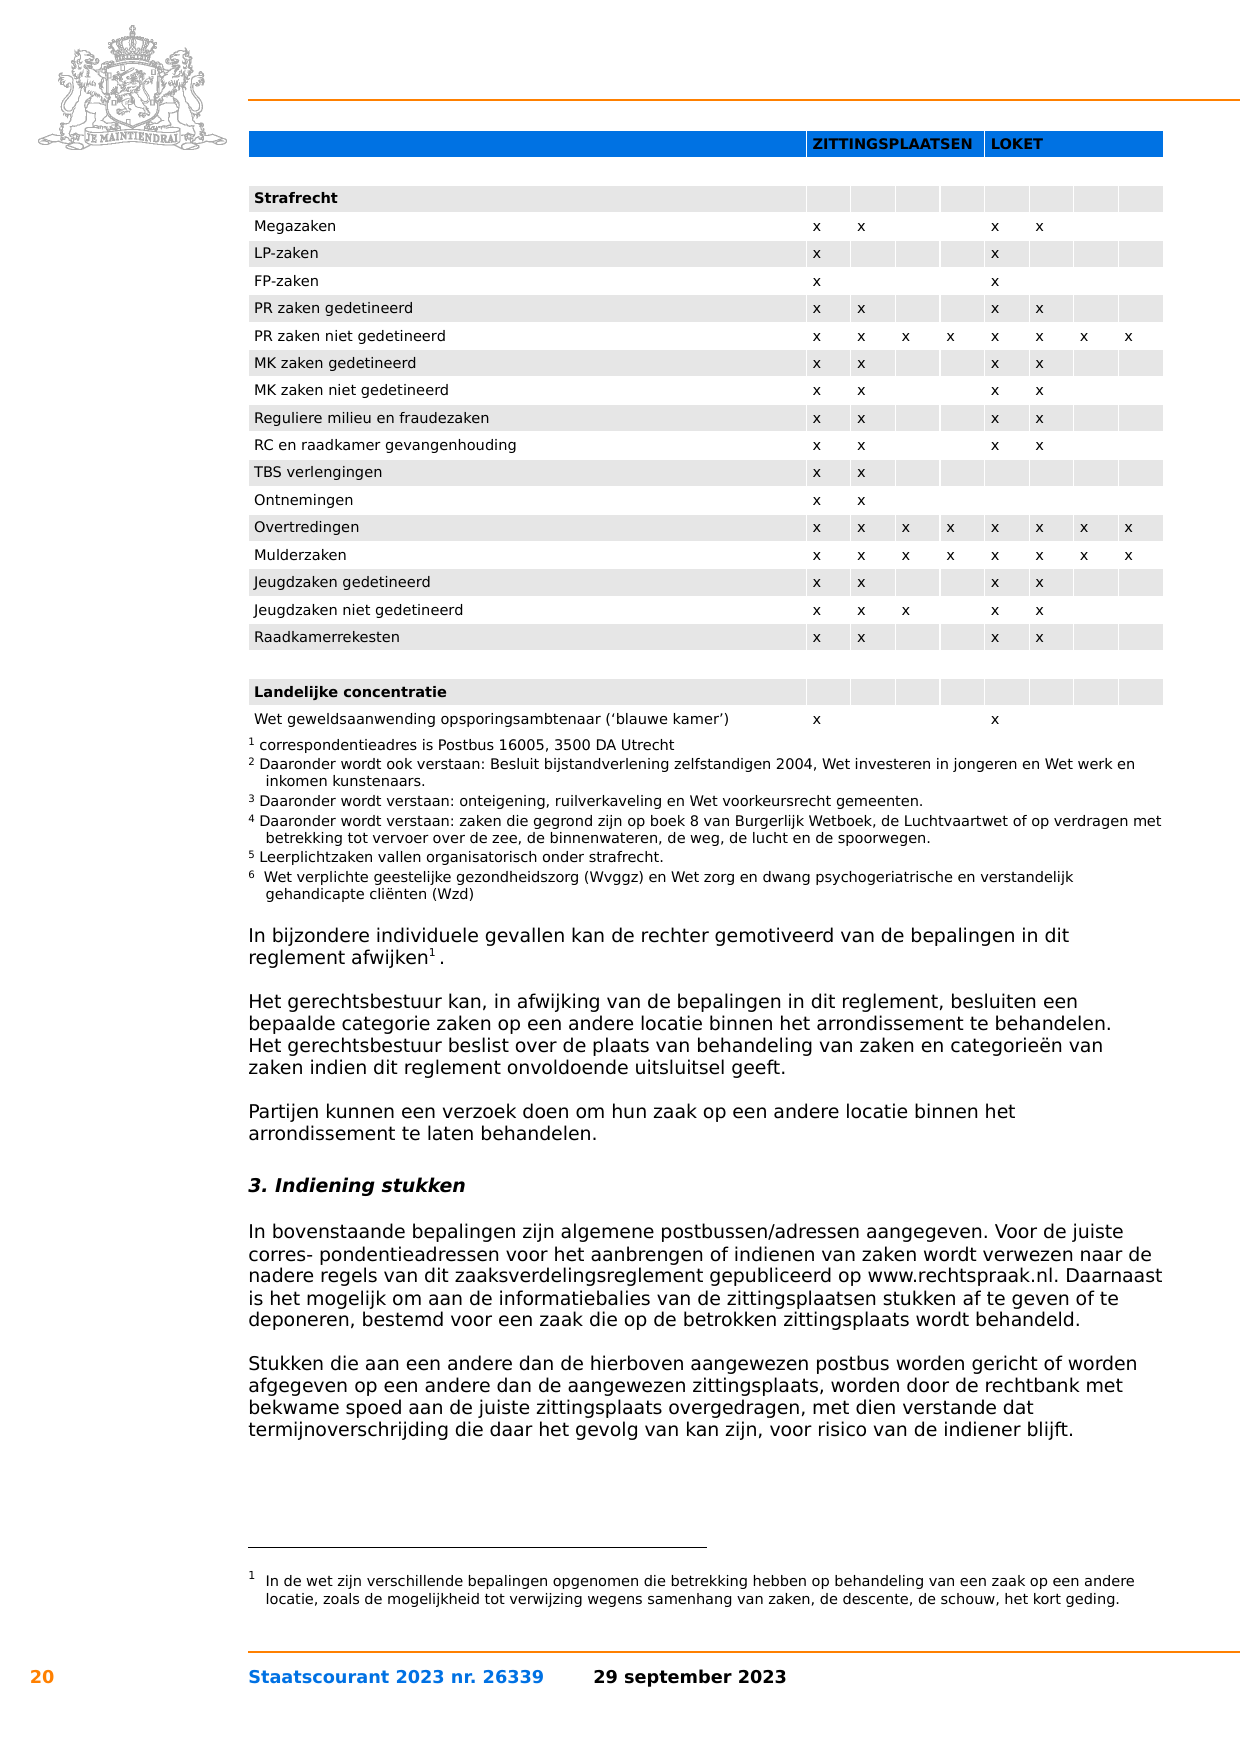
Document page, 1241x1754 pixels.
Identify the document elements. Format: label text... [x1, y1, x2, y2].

table_cell [985, 651, 1029, 678]
table_cell [1074, 186, 1118, 212]
table_cell x [985, 706, 1029, 733]
table_cell [941, 569, 984, 596]
table_cell x [985, 295, 1029, 322]
table_cell [1119, 487, 1163, 513]
table_cell x [807, 597, 850, 623]
table_cell LP-zaken [249, 241, 806, 267]
table_cell [1074, 432, 1118, 459]
table_cell [941, 158, 984, 185]
table_cell x [1030, 405, 1073, 431]
table_cell x [1030, 378, 1073, 404]
table_cell [941, 432, 984, 459]
table_cell x [807, 323, 850, 349]
table_cell x [807, 295, 850, 322]
table_cell x [807, 487, 850, 513]
table_cell [1074, 268, 1118, 294]
table_cell x [851, 569, 895, 596]
table_cell [1119, 432, 1163, 459]
table_cell x [851, 213, 895, 239]
table_cell [1030, 241, 1073, 267]
text In de wet zijn verschillende bepalingen opgenomen die betrekking hebben op behandeling van een zaak op een andere locatie, zoals de mogelijkheid tot verwijzing wegens samenhang van zaken, de descente, de schouw, het kort geding. [248, 1569, 1163, 1608]
table_cell x [807, 213, 850, 239]
table_cell x [1074, 323, 1118, 349]
table_cell [1119, 624, 1163, 650]
text Stukken die aan een andere dan de hierboven aangewezen postbus worden gericht of worden afgegeven op een andere dan de aangewezen zittingsplaats, worden door de rechtbank met bekwame spoed aan de juiste zittingsplaats overgedragen, met dien verstande dat termijnoverschrijding die daar het gevolg van kan zijn, voor risico van de indiener blijft. [248, 1353, 1163, 1441]
table_cell x [985, 213, 1029, 239]
table_cell x [1030, 295, 1073, 322]
table_cell [1074, 350, 1118, 376]
table_cell [1074, 569, 1118, 596]
table_cell Jeugdzaken niet gedetineerd [249, 597, 806, 623]
table_cell [1119, 268, 1163, 294]
table_cell x [851, 350, 895, 376]
table_cell [1030, 487, 1073, 513]
table_cell Jeugdzaken gedetineerd [249, 569, 806, 596]
table_cell Landelijke concentratie [249, 679, 806, 705]
table_cell x [851, 405, 895, 431]
table_cell x [985, 323, 1029, 349]
table_cell [985, 186, 1029, 212]
table_cell x [1119, 515, 1163, 541]
table_cell TBS verlengingen [249, 460, 806, 486]
table_cell x [851, 597, 895, 623]
table_cell x [1030, 350, 1073, 376]
table_cell Ontnemingen [249, 487, 806, 513]
table_cell [941, 487, 984, 513]
table_cell [851, 651, 895, 678]
table_cell x [896, 597, 939, 623]
text In bovenstaande bepalingen zijn algemene postbussen/adressen aangegeven. Voor de juiste corres- pondentieadressen voor het aanbrengen of indienen van zaken wordt verwezen naar de nadere regels van dit zaaksverdelingsreglement gepubliceerd op www.rechtspraak.nl. Daarnaast is het mogelijk om aan de informatiebalies van de zittingsplaatsen stukken af te geven of te deponeren, bestemd voor een zaak die op de betrokken zittingsplaats wordt behandeld. [248, 1221, 1163, 1331]
table_cell x [807, 241, 850, 267]
table_cell [941, 241, 984, 267]
table_cell x [851, 460, 895, 486]
table_cell x [807, 706, 850, 733]
table_cell [941, 706, 984, 733]
table_cell [1030, 186, 1073, 212]
table_cell [941, 405, 984, 431]
table_cell x [1074, 515, 1118, 541]
table_cell x [1119, 542, 1163, 568]
table_cell x [1119, 323, 1163, 349]
table_cell x [1030, 515, 1073, 541]
table_cell [941, 295, 984, 322]
text In bijzondere individuele gevallen kan de rechter gemotiveerd van de bepalingen in dit reglement afwijken. [248, 925, 1163, 969]
table_cell x [896, 323, 939, 349]
table_cell x [1030, 542, 1073, 568]
table_cell [1119, 460, 1163, 486]
table_cell PR zaken niet gedetineerd [249, 323, 806, 349]
table_cell MK zaken gedetineerd [249, 350, 806, 376]
table_cell x [896, 542, 939, 568]
table_cell x [1030, 213, 1073, 239]
picture [38, 25, 227, 150]
table_cell [1119, 378, 1163, 404]
table_cell [1074, 295, 1118, 322]
text Partijen kunnen een verzoek doen om hun zaak op een andere locatie binnen het arrondissement te laten behandelen. [248, 1101, 1163, 1144]
table_cell [896, 405, 939, 431]
table_cell x [1030, 597, 1073, 623]
table_cell x [851, 378, 895, 404]
table_cell [1074, 213, 1118, 239]
table_cell [807, 651, 850, 678]
table_cell x [807, 405, 850, 431]
table_cell x [985, 569, 1029, 596]
table_cell [1030, 651, 1073, 678]
table_cell Overtredingen [249, 515, 806, 541]
table_cell x [985, 241, 1029, 267]
table_cell [896, 158, 939, 185]
table_cell [1030, 158, 1073, 185]
table_cell [896, 432, 939, 459]
table_cell [1119, 679, 1163, 705]
table_cell [896, 679, 939, 705]
table_cell [1119, 706, 1163, 733]
table_cell x [807, 432, 850, 459]
table_cell x [985, 432, 1029, 459]
table_cell x [1074, 542, 1118, 568]
table_cell x [985, 405, 1029, 431]
table_cell [941, 460, 984, 486]
table_cell [1074, 158, 1118, 185]
table_cell x [851, 542, 895, 568]
table_cell [1074, 378, 1118, 404]
table_cell [1030, 460, 1073, 486]
table_cell [851, 679, 895, 705]
table_cell [1119, 405, 1163, 431]
table_cell [1030, 679, 1073, 705]
table_cell x [807, 624, 850, 650]
table_cell [896, 186, 939, 212]
table_cell RC en raadkamer gevangenhouding [249, 432, 806, 459]
table_cell x [851, 624, 895, 650]
table_cell [1074, 460, 1118, 486]
table_cell [896, 706, 939, 733]
table_cell [807, 679, 850, 705]
table_cell x [1030, 323, 1073, 349]
table_cell [1074, 405, 1118, 431]
table_cell x [807, 569, 850, 596]
table_cell [1119, 651, 1163, 678]
table_cell [249, 651, 806, 678]
table_header [249, 131, 806, 157]
table_cell [941, 350, 984, 376]
table_cell [941, 679, 984, 705]
table_cell [941, 213, 984, 239]
table_cell [1119, 569, 1163, 596]
table_cell [896, 624, 939, 650]
text Het gerechtsbestuur kan, in afwijking van de bepalingen in dit reglement, besluiten een bepaalde categorie zaken op een andere locatie binnen het arrondissement te behandelen. [248, 991, 1163, 1035]
table_cell x [985, 624, 1029, 650]
table_cell [941, 624, 984, 650]
table_cell x [807, 542, 850, 568]
table_cell x [807, 378, 850, 404]
table_cell [1119, 350, 1163, 376]
table_cell x [941, 542, 984, 568]
table_cell x [807, 515, 850, 541]
table_cell x [941, 323, 984, 349]
table_cell [1119, 158, 1163, 185]
table_cell FP-zaken [249, 268, 806, 294]
table_cell [1119, 186, 1163, 212]
table_cell [941, 378, 984, 404]
table_cell [985, 158, 1029, 185]
subtitle 3. Indiening stukken [248, 1174, 1163, 1196]
table_cell [851, 268, 895, 294]
table_cell x [851, 323, 895, 349]
table_cell x [1030, 569, 1073, 596]
table_cell x [985, 350, 1029, 376]
table_cell [941, 651, 984, 678]
table_cell x [851, 515, 895, 541]
table_cell [896, 487, 939, 513]
table_cell [851, 158, 895, 185]
table_cell [896, 460, 939, 486]
table_cell x [985, 542, 1029, 568]
table_cell [941, 186, 984, 212]
table_cell Wet geweldsaanwending opsporingsambtenaar (‘blauwe kamer’) [249, 706, 806, 733]
table_cell Megazaken [249, 213, 806, 239]
table_cell [1119, 213, 1163, 239]
table_cell [985, 487, 1029, 513]
table_cell x [851, 432, 895, 459]
table_cell [1074, 241, 1118, 267]
table_cell [985, 460, 1029, 486]
table_cell [1074, 624, 1118, 650]
table_cell x [851, 295, 895, 322]
table_cell [896, 569, 939, 596]
table_cell MK zaken niet gedetineerd [249, 378, 806, 404]
table_cell Raadkamerrekesten [249, 624, 806, 650]
table_header ZITTINGSPLAATSEN [807, 131, 984, 157]
table_cell PR zaken gedetineerd [249, 295, 806, 322]
table_cell [896, 241, 939, 267]
table_cell [851, 241, 895, 267]
table_cell [941, 268, 984, 294]
table_cell x [807, 350, 850, 376]
table_cell [896, 350, 939, 376]
table_cell [1074, 597, 1118, 623]
table_cell [941, 597, 984, 623]
table_cell x [1030, 624, 1073, 650]
table_cell [807, 186, 850, 212]
table_header LOKET [985, 131, 1163, 157]
table_cell x [985, 597, 1029, 623]
table_cell Strafrecht [249, 186, 806, 212]
table_cell x [1030, 432, 1073, 459]
table_cell [851, 186, 895, 212]
table_cell x [807, 268, 850, 294]
table_cell [985, 679, 1029, 705]
table_cell x [941, 515, 984, 541]
table_cell [896, 213, 939, 239]
table_cell [1074, 679, 1118, 705]
table_cell x [896, 515, 939, 541]
table_cell [807, 158, 850, 185]
table_cell [1119, 295, 1163, 322]
table_cell [896, 268, 939, 294]
table_cell [1074, 651, 1118, 678]
table_cell Mulderzaken [249, 542, 806, 568]
table_cell [1030, 706, 1073, 733]
table_cell [851, 706, 895, 733]
table_cell [249, 158, 806, 185]
table_cell Reguliere milieu en fraudezaken [249, 405, 806, 431]
table_cell x [985, 378, 1029, 404]
text Het gerechtsbestuur beslist over de plaats van behandeling van zaken en categorieën van zaken indien dit reglement onvoldoende uitsluitsel geeft. [248, 1035, 1163, 1079]
table_cell [896, 295, 939, 322]
table_cell [1119, 241, 1163, 267]
table_cell x [807, 460, 850, 486]
table_cell [1074, 487, 1118, 513]
table_cell [896, 651, 939, 678]
table_cell 1 correspondentieadres is Postbus 16005, 3500 DA Utrecht 2 Daaronder wordt ook verstaan: Besluit bijstandverlening zelfstandigen 2004, Wet investeren in jongeren en Wet werk en inkomen kunstenaars. 3 Daaronder wordt verstaan: onteigening, ruilverkaveling en Wet voorkeursrecht gemeenten. 4 Daaronder wordt verstaan: zaken die gegrond zijn op boek 8 van Burgerlijk Wetboek, de Luchtvaartwet of op verdragen met betrekking tot vervoer over de zee, de binnenwateren, de weg, de lucht en de spoorwegen. 5 Leerplichtzaken vallen organisatorisch onder strafrecht. 6 Wet verplichte geestelijke gezondheidszorg (Wvggz) en Wet zorg en dwang psychogeriatrische en verstandelijk gehandicapte cliënten (Wzd) [248, 734, 1163, 903]
table_cell [896, 378, 939, 404]
table_cell x [985, 268, 1029, 294]
table_cell [1074, 706, 1118, 733]
table_cell x [851, 487, 895, 513]
table_cell [1119, 597, 1163, 623]
table_cell [1030, 268, 1073, 294]
table_cell x [985, 515, 1029, 541]
